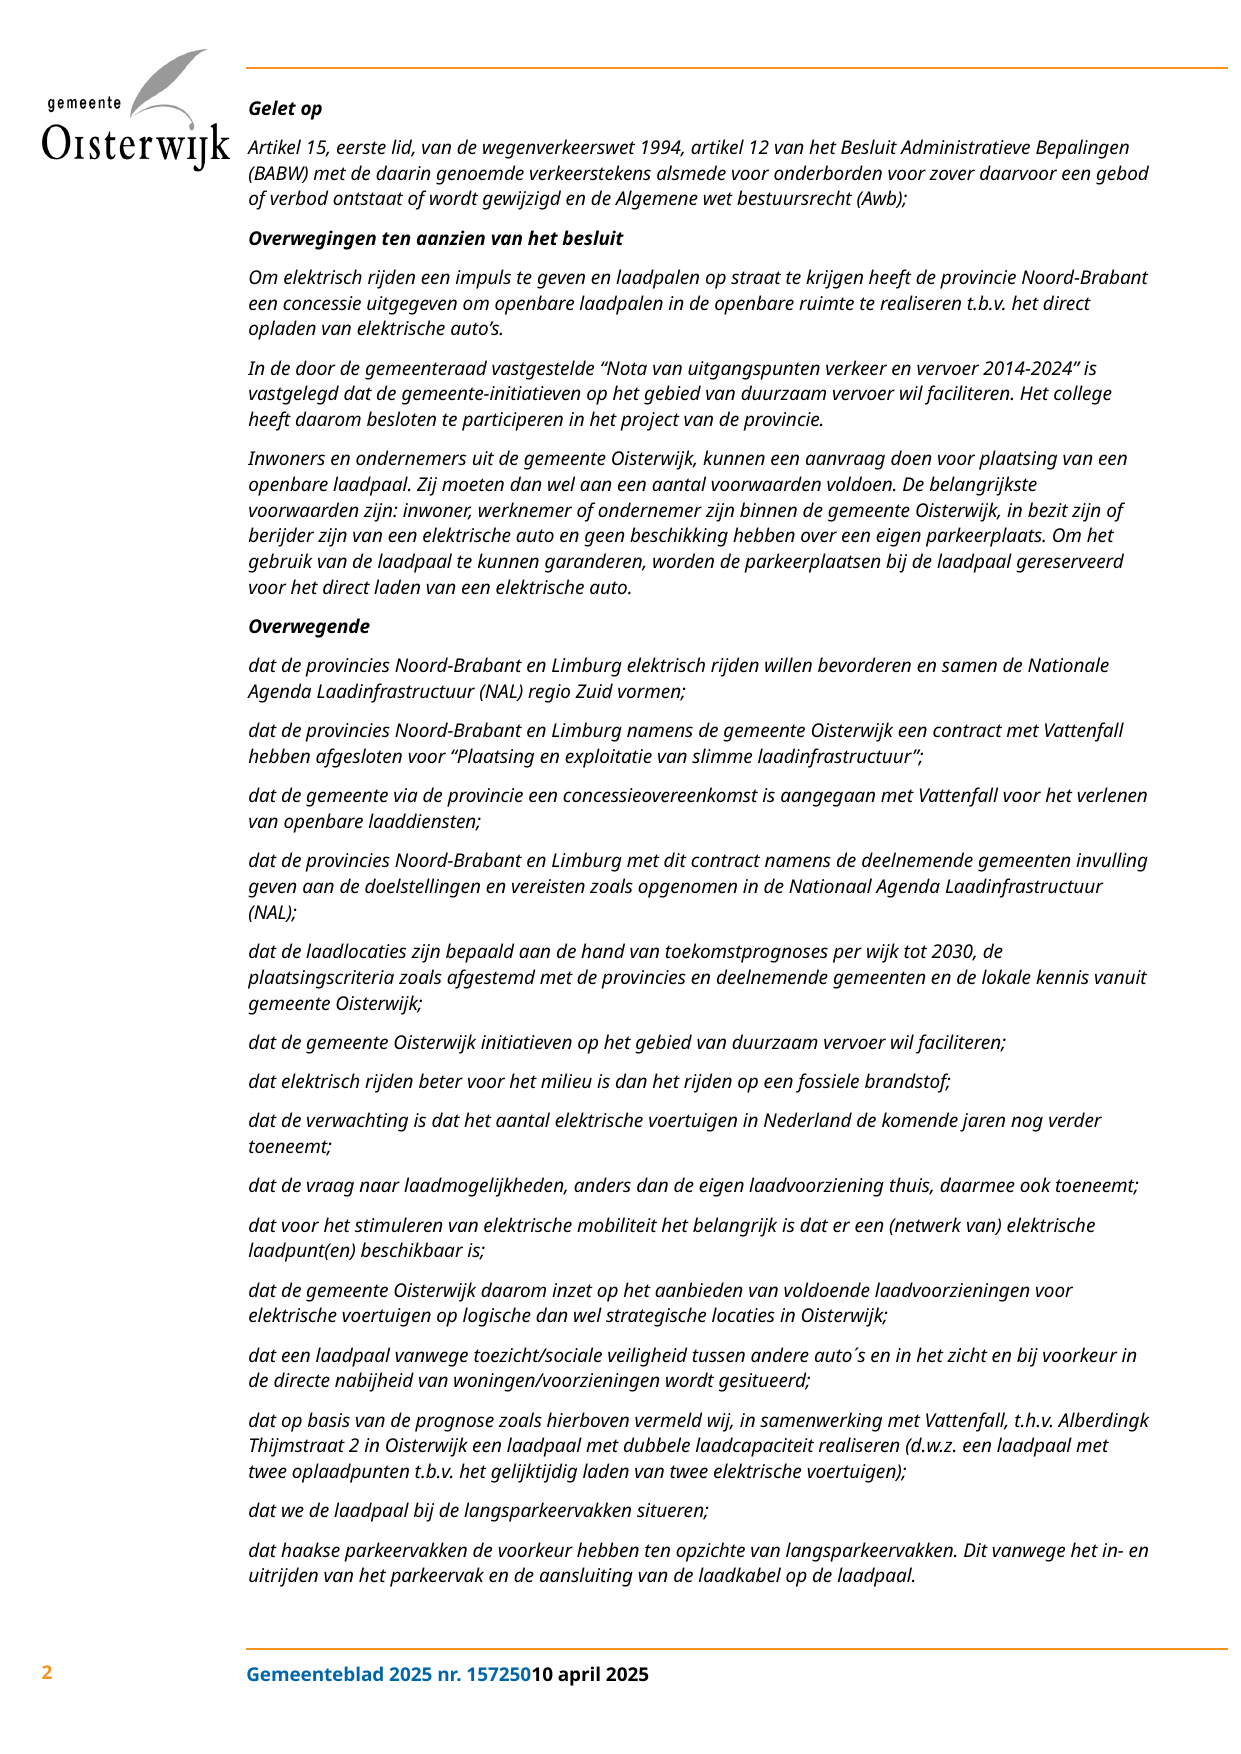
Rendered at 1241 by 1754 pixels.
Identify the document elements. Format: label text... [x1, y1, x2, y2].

text dat de verwachting is dat het aantal elektrische voertuigen in Nederland de komende jaren nog verder toeneemt; [248, 1108, 1152, 1159]
text dat de provincies Noord-Brabant en Limburg elektrisch rijden willen bevorderen en samen de Nationale Agenda Laadinfrastructuur (NAL) regio Zuid vormen; [248, 653, 1152, 704]
text In de door de gemeenteraad vastgestelde “Nota van uitgangspunten verkeer en vervoer 2014-2024” is vastgelegd dat de gemeente-initiatieven op het gebied van duurzaam vervoer wil faciliteren. Het college heeft daarom besloten te participeren in het project van de provincie. [248, 355, 1152, 432]
text Om elektrisch rijden een impuls te geven en laadpalen op straat te krijgen heeft de provincie Noord-Brabant een concessie uitgegeven om openbare laadpalen in de openbare ruimte te realiseren t.b.v. het direct opladen van elektrische auto’s. [248, 264, 1152, 341]
text dat de gemeente Oisterwijk initiatieven op het gebied van duurzaam vervoer wil faciliteren; [248, 1029, 1152, 1055]
text Overwegingen ten aanzien van het besluit [248, 225, 1152, 251]
text Inwoners en ondernemers uit de gemeente Oisterwijk, kunnen een aanvraag doen voor plaatsing van een openbare laadpaal. Zij moeten dan wel aan een aantal voorwaarden voldoen. De belangrijkste voorwaarden zijn: inwoner, werknemer of ondernemer zijn binnen de gemeente Oisterwijk, in bezit zijn of berijder zijn van een elektrische auto en geen beschikking hebben over een eigen parkeerplaats. Om het gebruik van de laadpaal te kunnen garanderen, worden de parkeerplaatsen bij de laadpaal gereserveerd voor het direct laden van een elektrische auto. [248, 446, 1152, 600]
text dat de provincies Noord-Brabant en Limburg namens de gemeente Oisterwijk een contract met Vattenfall hebben afgesloten voor “Plaatsing en exploitatie van slimme laadinfrastructuur”; [248, 718, 1152, 769]
text dat voor het stimuleren van elektrische mobiliteit het belangrijk is dat er een (netwerk van) elektrische laadpunt(en) beschikbaar is; [248, 1212, 1152, 1263]
text dat een laadpaal vanwege toezicht/sociale veiligheid tussen andere auto´s en in het zicht en bij voorkeur in de directe nabijheid van woningen/voorzieningen wordt gesitueerd; [248, 1342, 1152, 1393]
text Overwegende [248, 613, 1152, 639]
text dat de gemeente via de provincie een concessieovereenkomst is aangegaan met Vattenfall voor het verlenen van openbare laaddiensten; [248, 783, 1152, 834]
text dat haakse parkeervakken de voorkeur hebben ten opzichte van langsparkeervakken. Dit vanwege het in- en uitrijden van het parkeervak en de aansluiting van de laadkabel op de laadpaal. [248, 1537, 1152, 1588]
text dat we de laadpaal bij de langsparkeervakken situeren; [248, 1498, 1152, 1523]
text dat de gemeente Oisterwijk daarom inzet op het aanbieden van voldoende laadvoorzieningen voor elektrische voertuigen op logische dan wel strategische locaties in Oisterwijk; [248, 1277, 1152, 1328]
text dat de vraag naar laadmogelijkheden, anders dan de eigen laadvoorziening thuis, daarmee ook toeneemt; [248, 1173, 1152, 1198]
text dat de laadlocaties zijn bepaald aan de hand van toekomstprognoses per wijk tot 2030, de plaatsingscriteria zoals afgestemd met de provincies en deelnemende gemeenten en de lokale kennis vanuit gemeente Oisterwijk; [248, 938, 1152, 1016]
text Artikel 15, eerste lid, van de wegenverkeerswet 1994, artikel 12 van het Besluit Administratieve Bepalingen (BABW) met de daarin genoemde verkeerstekens alsmede voor onderborden voor zover daarvoor een gebod of verbod ontstaat of wordt gewijzigd en de Algemene wet bestuursrecht (Awb); [248, 134, 1152, 211]
text dat de provincies Noord-Brabant en Limburg met dit contract namens de deelnemende gemeenten invulling geven aan de doelstellingen en vereisten zoals opgenomen in de Nationaal Agenda Laadinfrastructuur (NAL); [248, 848, 1152, 925]
picture [41, 47, 231, 172]
text dat op basis van de prognose zoals hierboven vermeld wij, in samenwerking met Vattenfall, t.h.v. Alberdingk Thijmstraat 2 in Oisterwijk een laadpaal met dubbele laadcapaciteit realiseren (d.w.z. een laadpaal met twee oplaadpunten t.b.v. het gelijktijdig laden van twee elektrische voertuigen); [248, 1407, 1152, 1484]
text Gelet op [248, 95, 1152, 121]
text dat elektrisch rijden beter voor het milieu is dan het rijden op een fossiele brandstof; [248, 1068, 1152, 1094]
